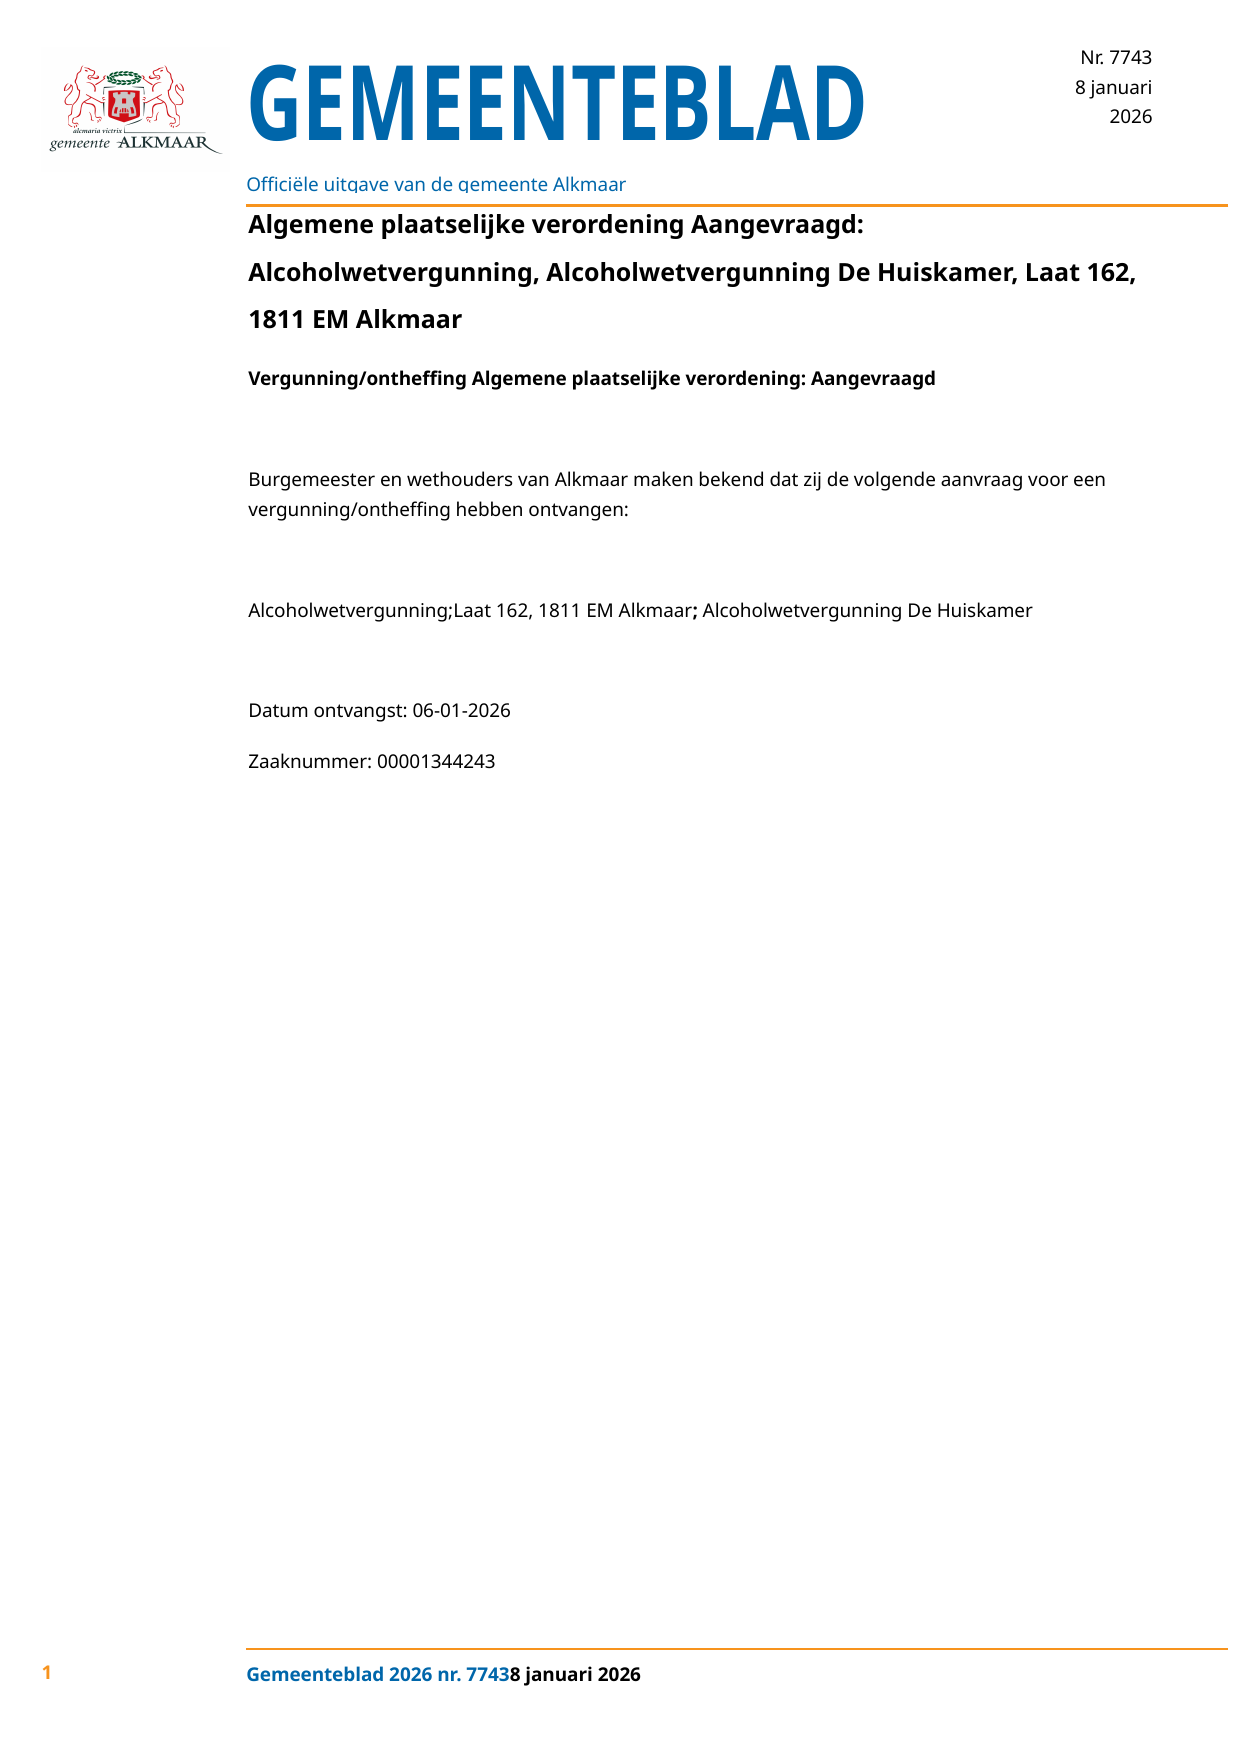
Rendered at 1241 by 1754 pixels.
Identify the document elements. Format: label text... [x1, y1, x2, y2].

picture [41, 47, 231, 172]
text Algemene plaatselijke verordening Aangevraagd: Alcoholwetvergunning, Alcoholwetvergunning De Huiskamer, Laat 162, 1811 EM Alkmaar [248, 207, 1152, 336]
text Alcoholwetvergunning;Laat 162, 1811 EM Alkmaar; Alcoholwetvergunning De Huiskamer [248, 597, 1152, 622]
text Vergunning/ontheffing Algemene plaatselijke verordening: Aangevraagd [248, 366, 1152, 391]
text Datum ontvangst: 06-01-2026 [248, 698, 1152, 723]
text Zaaknummer: 00001344243 [248, 748, 1152, 774]
text Burgemeester en wethouders van Alkmaar maken bekend dat zij de volgende aanvraag voor een vergunning/ontheffing hebben ontvangen: [248, 466, 1152, 522]
